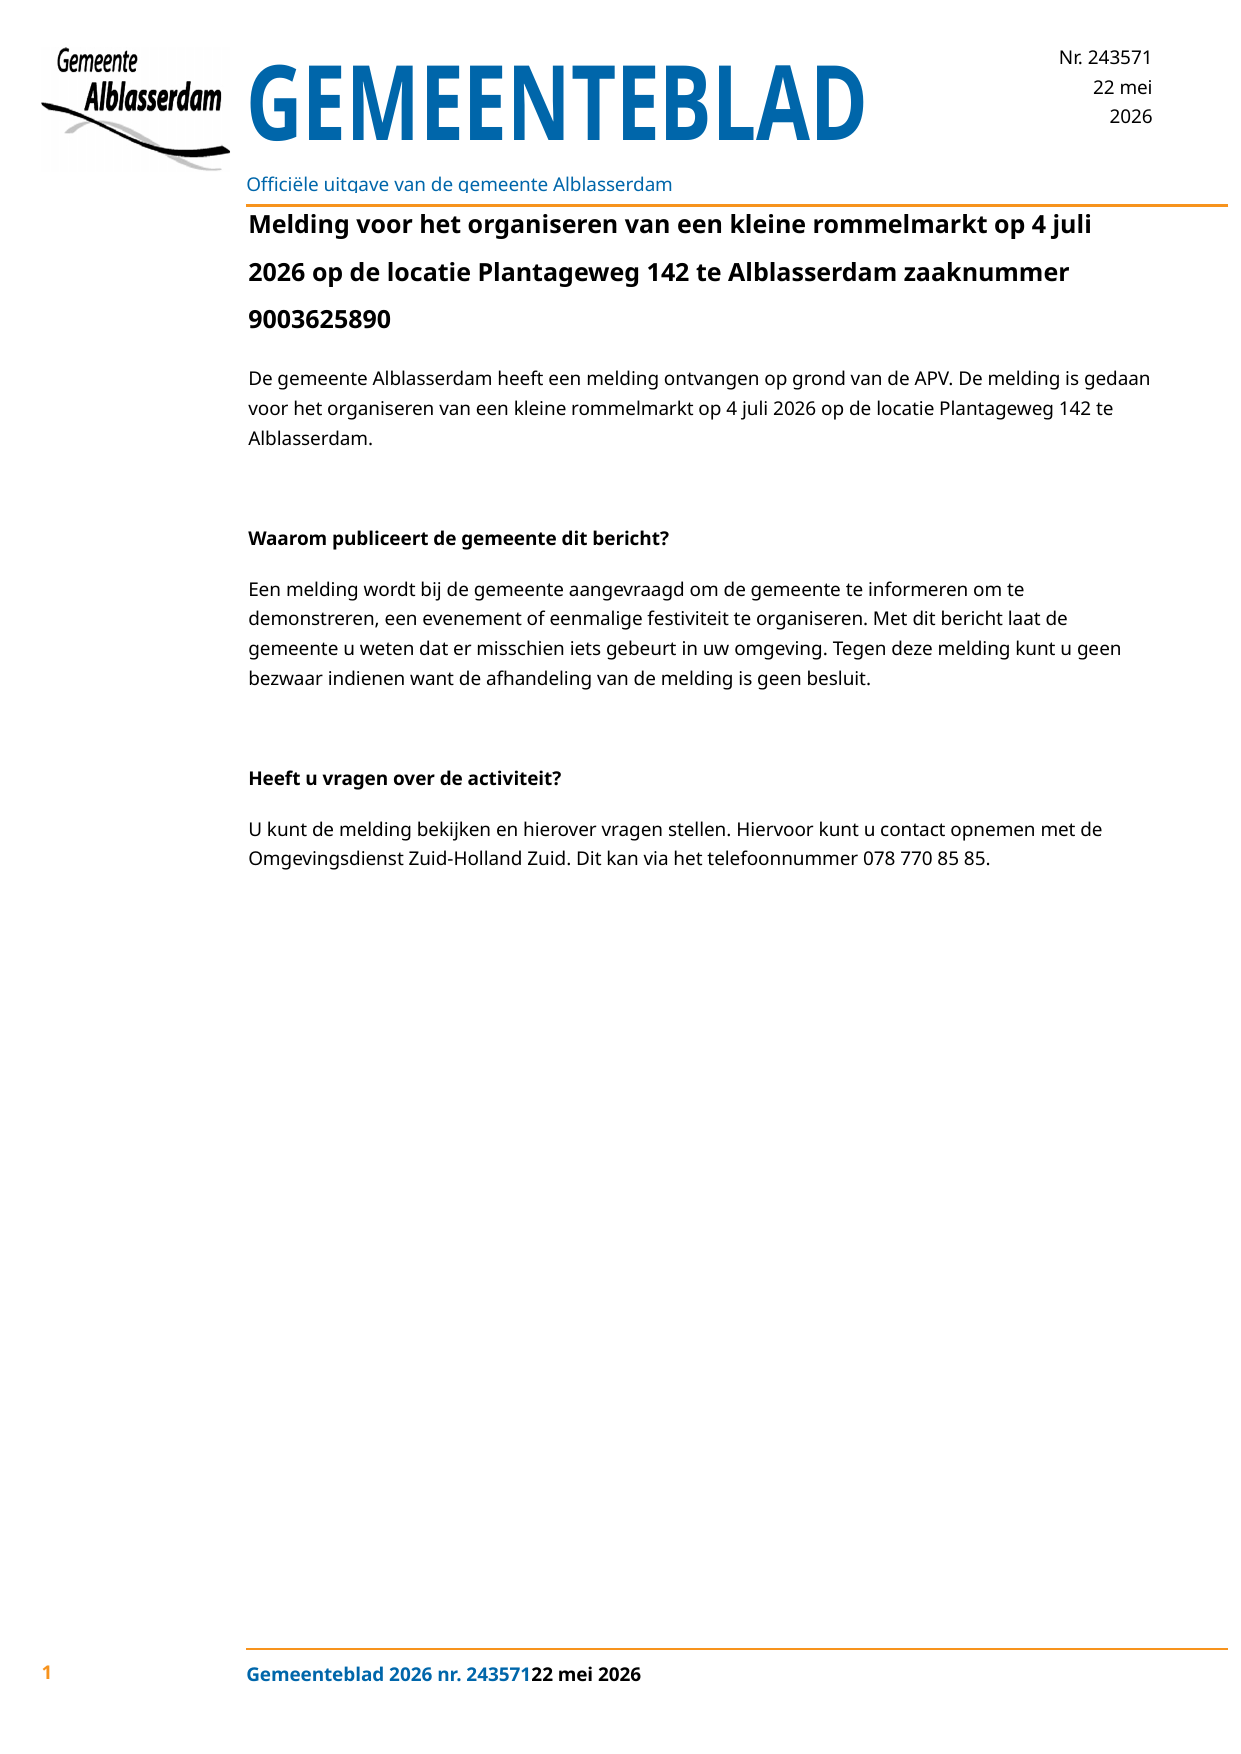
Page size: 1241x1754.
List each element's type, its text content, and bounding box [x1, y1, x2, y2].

text Heeft u vragen over de activiteit? [248, 766, 1152, 791]
text Een melding wordt bij de gemeente aangevraagd om de gemeente te informeren om te demonstreren, een evenement of eenmalige festiviteit te organiseren. Met dit bericht laat de gemeente u weten dat er misschien iets gebeurt in uw omgeving. Tegen deze melding kunt u geen bezwaar indienen want de afhandeling van de melding is geen besluit. [248, 576, 1152, 690]
text Waarom publiceert de gemeente dit bericht? [248, 526, 1152, 551]
text De gemeente Alblasserdam heeft een melding ontvangen op grond van de APV. De melding is gedaan voor het organiseren van een kleine rommelmarkt op 4 juli 2026 op de locatie Plantageweg 142 te Alblasserdam. [248, 366, 1152, 450]
text Melding voor het organiseren van een kleine rommelmarkt op 4 juli 2026 op de locatie Plantageweg 142 te Alblasserdam zaaknummer 9003625890 [248, 207, 1152, 336]
text U kunt de melding bekijken en hierover vragen stellen. Hiervoor kunt u contact opnemen met de Omgevingsdienst Zuid-Holland Zuid. Dit kan via het telefoonnummer 078 770 85 85. [248, 816, 1152, 871]
picture [41, 47, 231, 172]
